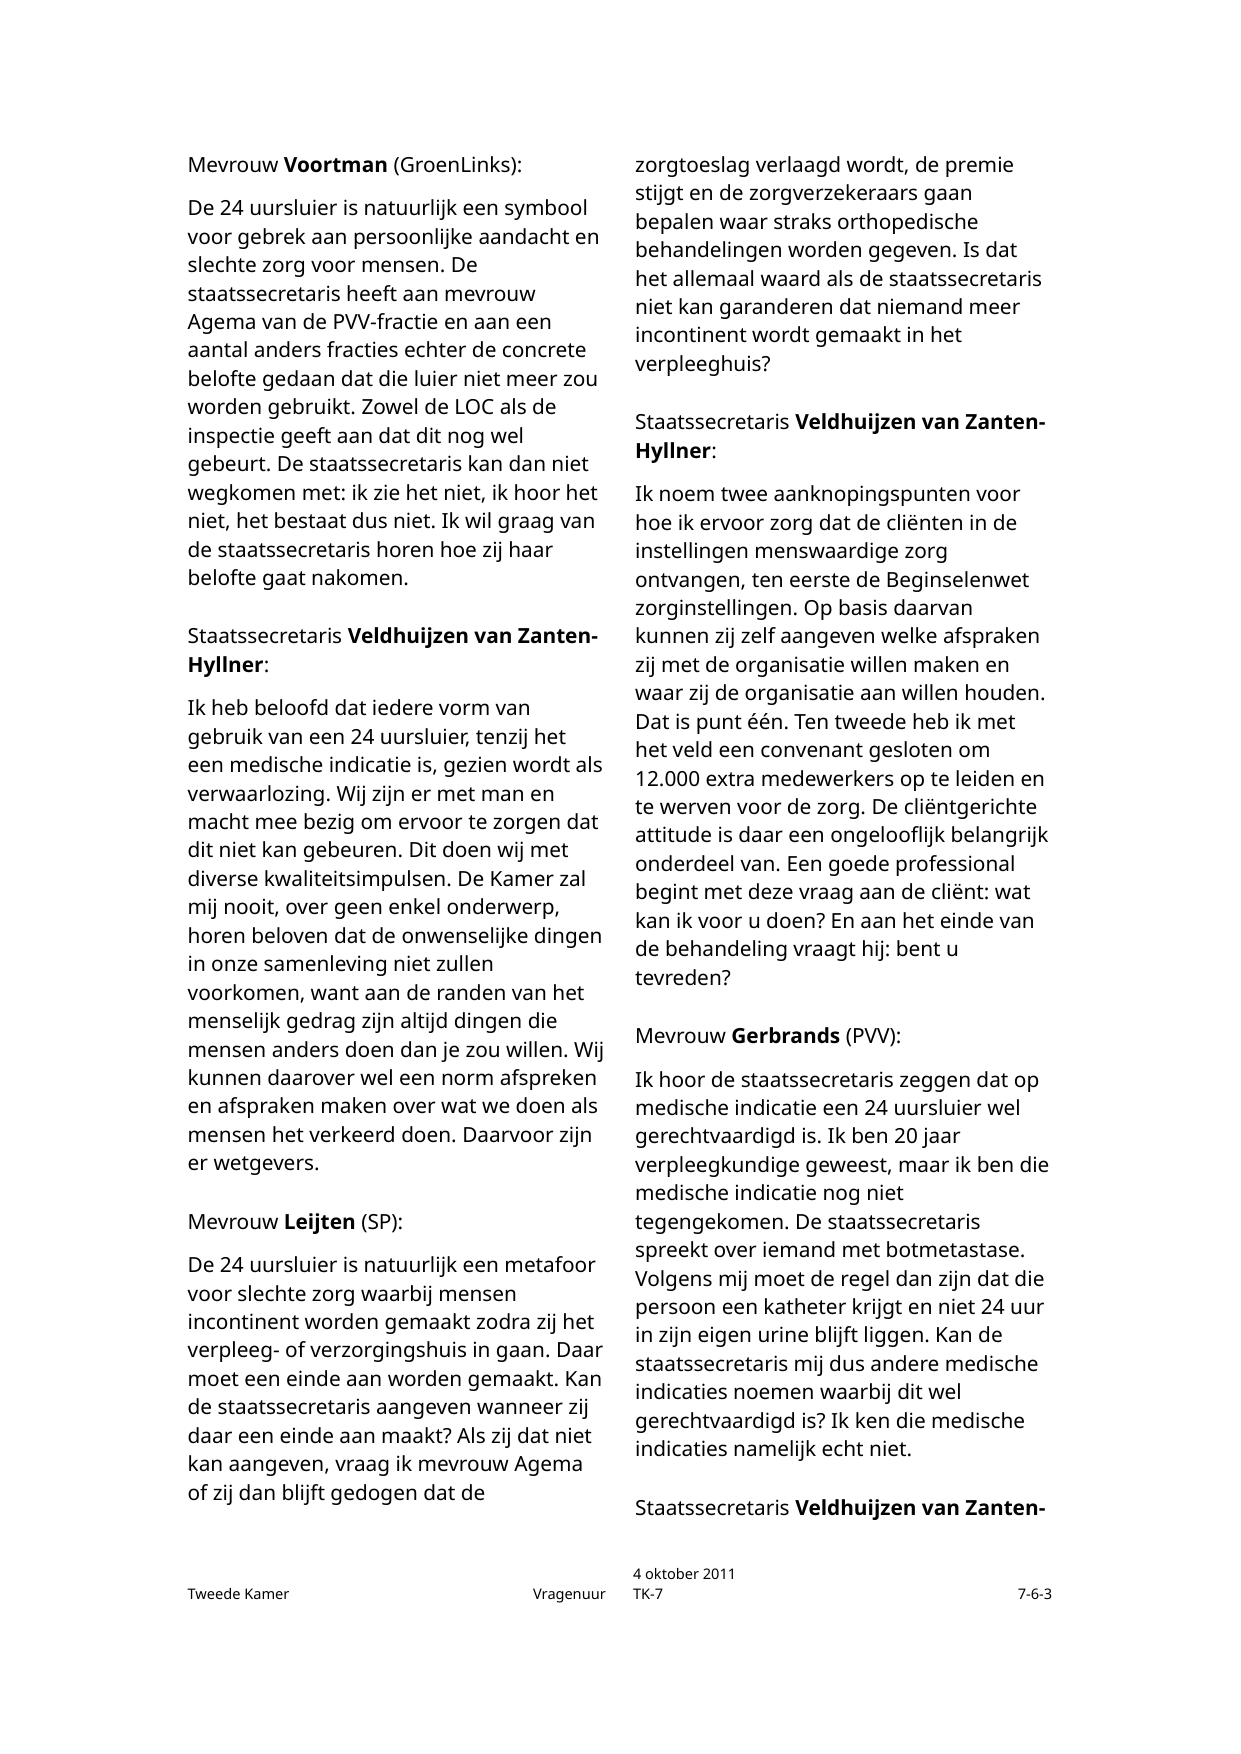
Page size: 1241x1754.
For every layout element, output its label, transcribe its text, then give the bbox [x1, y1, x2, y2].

text Staatssecretaris Veldhuijzen van Zanten-Hyllner: [635, 407, 1053, 464]
text Ik noem twee aanknopingspunten voor hoe ik ervoor zorg dat de cliënten in de instellingen menswaardige zorg ontvangen, ten eerste de Beginselenwet zorginstellingen. Op basis daarvan kunnen zij zelf aangeven welke afspraken zij met de organisatie willen maken en waar zij de organisatie aan willen houden. Dat is punt één. Ten tweede heb ik met het veld een convenant gesloten om 12.000 extra medewerkers op te leiden en te werven voor de zorg. De cliëntgerichte attitude is daar een ongelooflijk belangrijk onderdeel van. Een goede professional begint met deze vraag aan de cliënt: wat kan ik voor u doen? En aan het einde van de behandeling vraagt hij: bent u tevreden? [635, 479, 1053, 991]
text De 24 uursluier is natuurlijk een metafoor voor slechte zorg waarbij mensen incontinent worden gemaakt zodra zij het verpleeg- of verzorgingshuis in gaan. Daar moet een einde aan worden gemaakt. Kan de staatssecretaris aangeven wanneer zij daar een einde aan maakt? Als zij dat niet kan aangeven, vraag ik mevrouw Agema of zij dan blijft gedogen dat de [187, 1250, 605, 1506]
text Staatssecretaris Veldhuijzen van Zanten-Hyllner: [187, 622, 605, 678]
text Staatssecretaris Veldhuijzen van Zanten- [635, 1493, 1053, 1521]
text zorgtoeslag verlaagd wordt, de premie stijgt en de zorgverzekeraars gaan bepalen waar straks orthopedische behandelingen worden gegeven. Is dat het allemaal waard als de staatssecretaris niet kan garanderen dat niemand meer incontinent wordt gemaakt in het verpleeghuis? [635, 150, 1053, 377]
text Ik heb beloofd dat iedere vorm van gebruik van een 24 uursluier, tenzij het een medische indicatie is, gezien wordt als verwaarlozing. Wij zijn er met man en macht mee bezig om ervoor te zorgen dat dit niet kan gebeuren. Dit doen wij met diverse kwaliteitsimpulsen. De Kamer zal mij nooit, over geen enkel onderwerp, horen beloven dat de onwenselijke dingen in onze samenleving niet zullen voorkomen, want aan de randen van het menselijk gedrag zijn altijd dingen die mensen anders doen dan je zou willen. Wij kunnen daarover wel een norm afspreken en afspraken maken over wat we doen als mensen het verkeerd doen. Daarvoor zijn er wetgevers. [187, 693, 605, 1177]
text Mevrouw Leijten (SP): [187, 1207, 605, 1235]
text Ik hoor de staatssecretaris zeggen dat op medische indicatie een 24 uursluier wel gerechtvaardigd is. Ik ben 20 jaar verpleegkundige geweest, maar ik ben die medische indicatie nog niet tegengekomen. De staatssecretaris spreekt over iemand met botmetastase. Volgens mij moet de regel dan zijn dat die persoon een katheter krijgt en niet 24 uur in zijn eigen urine blijft liggen. Kan de staatssecretaris mij dus andere medische indicaties noemen waarbij dit wel gerechtvaardigd is? Ik ken die medische indicaties namelijk echt niet. [635, 1065, 1053, 1463]
text De 24 uursluier is natuurlijk een symbool voor gebrek aan persoonlijke aandacht en slechte zorg voor mensen. De staatssecretaris heeft aan mevrouw Agema van de PVV-fractie en aan een aantal anders fracties echter de concrete belofte gedaan dat die luier niet meer zou worden gebruikt. Zowel de LOC als de inspectie geeft aan dat dit nog wel gebeurt. De staatssecretaris kan dan niet wegkomen met: ik zie het niet, ik hoor het niet, het bestaat dus niet. Ik wil graag van de staatssecretaris horen hoe zij haar belofte gaat nakomen. [187, 193, 605, 592]
text Mevrouw Voortman (GroenLinks): [187, 150, 605, 178]
text Mevrouw Gerbrands (PVV): [635, 1021, 1053, 1050]
